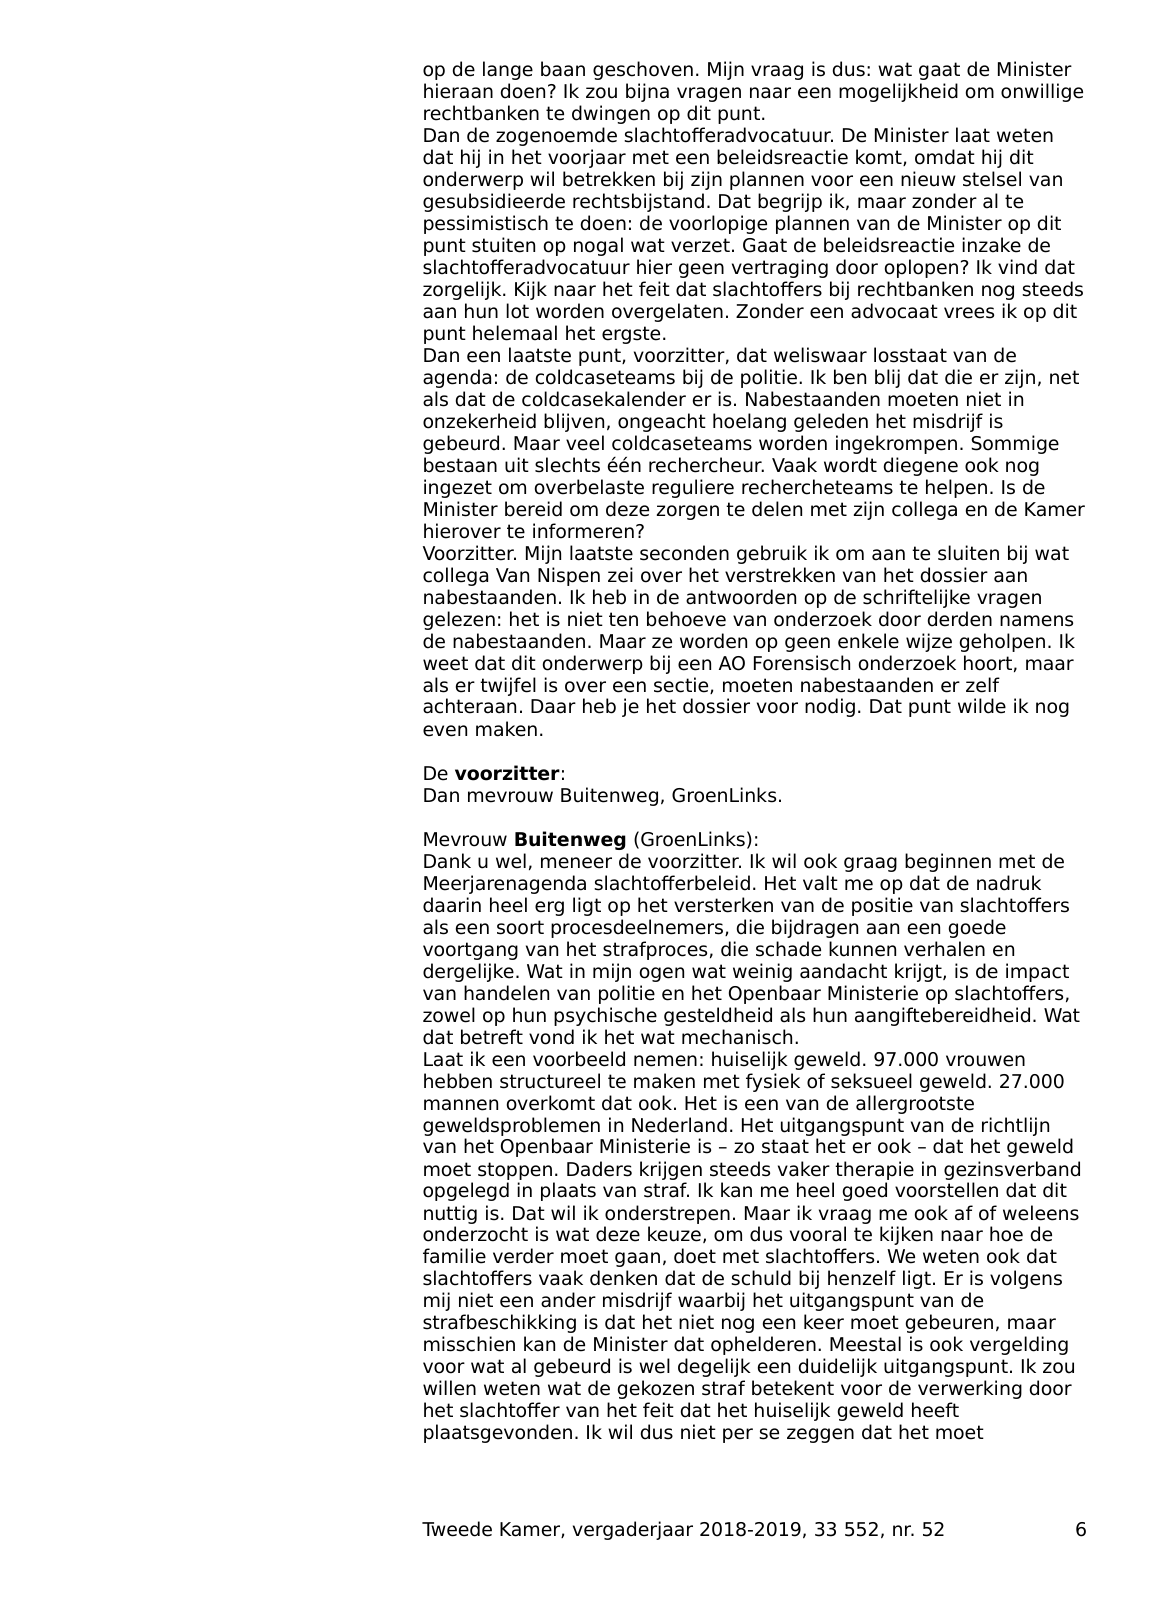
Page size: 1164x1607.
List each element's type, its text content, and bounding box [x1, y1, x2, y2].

text Dan mevrouw Buitenweg, GroenLinks. [422, 784, 1087, 807]
text Dan de zogenoemde slachtofferadvocatuur. De Minister laat weten dat hij in het voorjaar met een beleidsreactie komt, omdat hij dit onderwerp wil betrekken bij zijn plannen voor een nieuw stelsel van gesubsidieerde rechtsbijstand. Dat begrijp ik, maar zonder al te pessimistisch te doen: de voorlopige plannen van de Minister op dit punt stuiten op nogal wat verzet. Gaat de beleidsreactie inzake de slachtofferadvocatuur hier geen vertraging door oplopen? Ik vind dat zorgelijk. Kijk naar het feit dat slachtoffers bij rechtbanken nog steeds aan hun lot worden overgelaten. Zonder een advocaat vrees ik op dit punt helemaal het ergste. [422, 125, 1087, 345]
text op de lange baan geschoven. Mijn vraag is dus: wat gaat de Minister hieraan doen? Ik zou bijna vragen naar een mogelijkheid om onwillige rechtbanken te dwingen op dit punt. [422, 59, 1087, 125]
text Laat ik een voorbeeld nemen: huiselijk geweld. 97.000 vrouwen hebben structureel te maken met fysiek of seksueel geweld. 27.000 mannen overkomt dat ook. Het is een van de allergrootste geweldsproblemen in Nederland. Het uitgangspunt van de richtlijn van het Openbaar Ministerie is – zo staat het er ook – dat het geweld moet stoppen. Daders krijgen steeds vaker therapie in gezinsverband opgelegd in plaats van straf. Ik kan me heel goed voorstellen dat dit nuttig is. Dat wil ik onderstrepen. Maar ik vraag me ook af of weleens onderzocht is wat deze keuze, om dus vooral te kijken naar hoe de familie verder moet gaan, doet met slachtoffers. We weten ook dat slachtoffers vaak denken dat de schuld bij henzelf ligt. Er is volgens mij niet een ander misdrijf waarbij het uitgangspunt van de strafbeschikking is dat het niet nog een keer moet gebeuren, maar misschien kan de Minister dat ophelderen. Meestal is ook vergelding voor wat al gebeurd is wel degelijk een duidelijk uitgangspunt. Ik zou willen weten wat de gekozen straf betekent voor de verwerking door het slachtoffer van het feit dat het huiselijk geweld heeft plaatsgevonden. Ik wil dus niet per se zeggen dat het moet [422, 1048, 1087, 1444]
text Mevrouw Buitenweg (GroenLinks): [422, 829, 1087, 851]
text De voorzitter: [422, 763, 1087, 784]
text Voorzitter. Mijn laatste seconden gebruik ik om aan te sluiten bij wat collega Van Nispen zei over het verstrekken van het dossier aan nabestaanden. Ik heb in de antwoorden op de schriftelijke vragen gelezen: het is niet ten behoeve van onderzoek door derden namens de nabestaanden. Maar ze worden op geen enkele wijze geholpen. Ik weet dat dit onderwerp bij een AO Forensisch onderzoek hoort, maar als er twijfel is over een sectie, moeten nabestaanden er zelf achteraan. Daar heb je het dossier voor nodig. Dat punt wilde ik nog even maken. [422, 543, 1087, 740]
text Dank u wel, meneer de voorzitter. Ik wil ook graag beginnen met de Meerjarenagenda slachtofferbeleid. Het valt me op dat de nadruk daarin heel erg ligt op het versterken van de positie van slachtoffers als een soort procesdeelnemers, die bijdragen aan een goede voortgang van het strafproces, die schade kunnen verhalen en dergelijke. Wat in mijn ogen wat weinig aandacht krijgt, is de impact van handelen van politie en het Openbaar Ministerie op slachtoffers, zowel op hun psychische gesteldheid als hun aangiftebereidheid. Wat dat betreft vond ik het wat mechanisch. [422, 851, 1087, 1048]
text Dan een laatste punt, voorzitter, dat weliswaar losstaat van de agenda: de coldcaseteams bij de politie. Ik ben blij dat die er zijn, net als dat de coldcasekalender er is. Nabestaanden moeten niet in onzekerheid blijven, ongeacht hoelang geleden het misdrijf is gebeurd. Maar veel coldcaseteams worden ingekrompen. Sommige bestaan uit slechts één rechercheur. Vaak wordt diegene ook nog ingezet om overbelaste reguliere rechercheteams te helpen. Is de Minister bereid om deze zorgen te delen met zijn collega en de Kamer hierover te informeren? [422, 345, 1087, 543]
